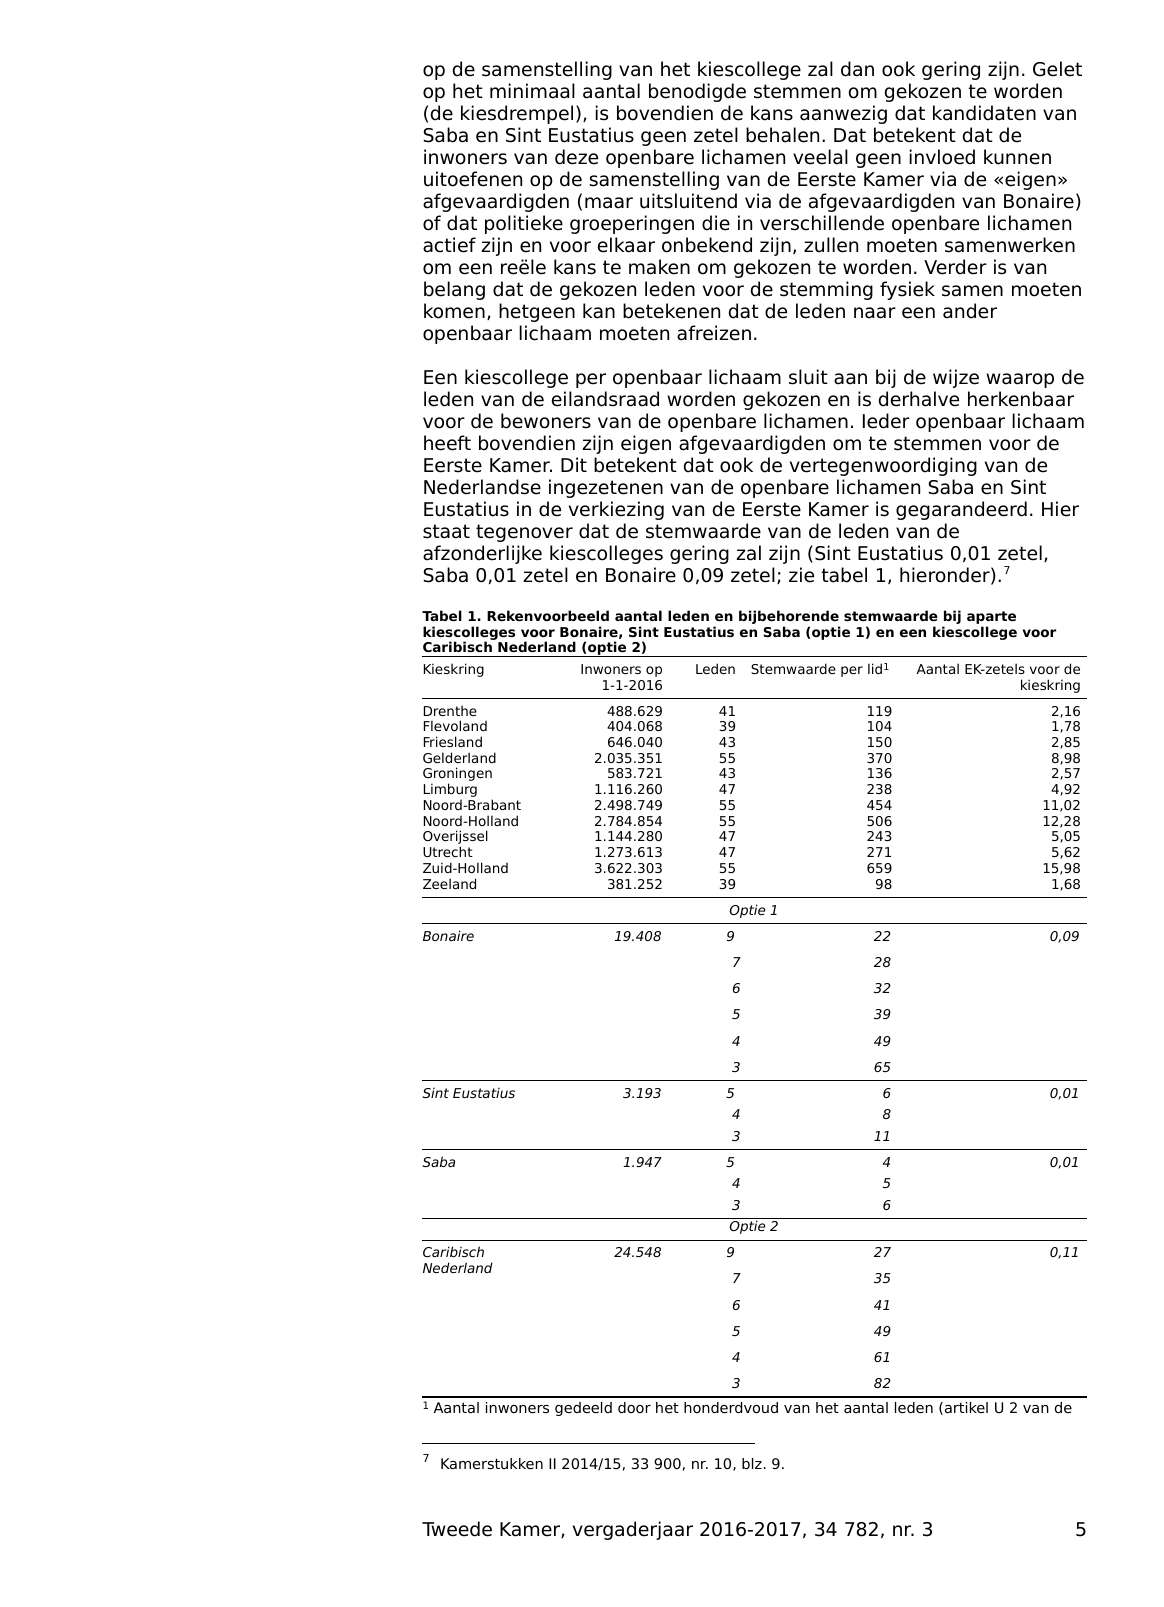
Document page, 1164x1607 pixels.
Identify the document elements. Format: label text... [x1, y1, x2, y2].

table_cell Saba [422, 1150, 555, 1218]
table_cell Drenthe [422, 699, 555, 719]
text Kamerstukken II 2014/15, 33 900, nr. 10, blz. 9. [422, 1452, 1087, 1474]
table_cell 1.144.280 [555, 829, 669, 845]
table_cell Inwoners op 1-1-2016 [555, 657, 669, 698]
table_cell 11 [742, 1128, 898, 1149]
table_cell 150 [742, 735, 898, 751]
table_cell 4 [669, 1106, 742, 1127]
table_cell 12,28 [898, 814, 1087, 829]
table_cell 49 [742, 1318, 898, 1344]
table_cell 5 [742, 1175, 898, 1197]
table_cell 41 [669, 699, 742, 719]
table_cell Stemwaarde per lid1 [742, 657, 898, 698]
table_cell 35 [742, 1266, 898, 1292]
table_cell 271 [742, 845, 898, 861]
table_cell Utrecht [422, 845, 555, 861]
table_cell 5,05 [898, 829, 1087, 845]
table_cell 1,68 [898, 876, 1087, 897]
table_cell 2,16 [898, 699, 1087, 719]
table_cell Aantal EK-zetels voor de kieskring [898, 657, 1087, 698]
table_cell 659 [742, 861, 898, 876]
table_cell 2,85 [898, 735, 1087, 751]
table_cell 0,11 [898, 1241, 1087, 1396]
table_cell 19.408 [555, 924, 669, 1080]
table_cell 5 [669, 1150, 742, 1175]
table_cell Zeeland [422, 876, 555, 897]
table_cell Friesland [422, 735, 555, 751]
table_cell 4 [669, 1175, 742, 1197]
table_cell 4,92 [898, 782, 1087, 798]
table_cell 65 [742, 1054, 898, 1080]
table_cell 2.035.351 [555, 751, 669, 766]
table_cell Caribisch Nederland [422, 1241, 555, 1396]
table_cell 47 [669, 845, 742, 861]
table_cell 47 [669, 829, 742, 845]
table_cell 3 [669, 1054, 742, 1080]
table_cell 43 [669, 735, 742, 751]
table_cell 6 [742, 1081, 898, 1106]
table_cell 15,98 [898, 861, 1087, 876]
table_cell 24.548 [555, 1241, 669, 1396]
table_cell Gelderland [422, 751, 555, 766]
table_cell 3.622.303 [555, 861, 669, 876]
table_cell 4 [742, 1150, 898, 1175]
table_cell Bonaire [422, 924, 555, 1080]
table_cell 3 [669, 1370, 742, 1396]
table_cell 3 [669, 1197, 742, 1218]
text Een kiescollege per openbaar lichaam sluit aan bij de wijze waarop de leden van de eilandsraad worden gekozen en is derhalve herkenbaar voor de bewoners van de openbare lichamen. Ieder openbaar lichaam heeft bovendien zijn eigen afgevaardigden om te stemmen voor de Eerste Kamer. Dit betekent dat ook de vertegenwoordiging van de Nederlandse ingezetenen van de openbare lichamen Saba en Sint Eustatius in de verkiezing van de Eerste Kamer is gegarandeerd. Hier staat tegenover dat de stemwaarde van de leden van de afzonderlijke kiescolleges gering zal zijn (Sint Eustatius 0,01 zetel, Saba 0,01 zetel en Bonaire 0,09 zetel; zie tabel 1, hieronder). [422, 367, 1087, 587]
table_cell 454 [742, 798, 898, 813]
table_cell 0,09 [898, 924, 1087, 1080]
table_cell 2.784.854 [555, 814, 669, 829]
table_cell 1.947 [555, 1150, 669, 1218]
table_cell 61 [742, 1344, 898, 1370]
table_cell 22 [742, 924, 898, 949]
table_cell 39 [669, 876, 742, 897]
table_cell Limburg [422, 782, 555, 798]
table_cell Overijssel [422, 829, 555, 845]
table_cell 136 [742, 766, 898, 782]
table_cell 0,01 [898, 1150, 1087, 1218]
table_cell 646.040 [555, 735, 669, 751]
table_cell 119 [742, 699, 898, 719]
table_cell 243 [742, 829, 898, 845]
table_cell 506 [742, 814, 898, 829]
table_cell Sint Eustatius [422, 1081, 555, 1149]
table_cell 1.273.613 [555, 845, 669, 861]
table_cell 39 [742, 1001, 898, 1028]
table_cell 5 [669, 1081, 742, 1106]
table_cell 5 [669, 1318, 742, 1344]
table_cell 7 [669, 949, 742, 975]
table_cell 11,02 [898, 798, 1087, 813]
table_header Tabel 1. Rekenvoorbeeld aantal leden en bijbehorende stemwaarde bij aparte kiescolleges voor Bonaire, Sint Eustatius en Saba (optie 1) en een kiescollege voor Caribisch Nederland (optie 2) [422, 609, 1087, 656]
table_cell 3.193 [555, 1081, 669, 1149]
table_cell 9 [669, 924, 742, 949]
table_cell 6 [669, 1292, 742, 1318]
table_cell 28 [742, 949, 898, 975]
table_cell 1.116.260 [555, 782, 669, 798]
table_cell 381.252 [555, 876, 669, 897]
table_cell 2.498.749 [555, 798, 669, 813]
table_cell 55 [669, 861, 742, 876]
table_cell 0,01 [898, 1081, 1087, 1149]
table_cell Flevoland [422, 719, 555, 735]
table_cell 583.721 [555, 766, 669, 782]
table_cell 55 [669, 814, 742, 829]
table_cell Noord-Holland [422, 814, 555, 829]
table_cell 7 [669, 1266, 742, 1292]
table_cell Optie 2 [422, 1219, 1087, 1239]
table_cell 404.068 [555, 719, 669, 735]
table_cell 82 [742, 1370, 898, 1396]
table_cell Zuid-Holland [422, 861, 555, 876]
table_cell Noord-Brabant [422, 798, 555, 813]
table_cell 9 [669, 1241, 742, 1266]
table_cell 104 [742, 719, 898, 735]
table_cell Kieskring [422, 657, 555, 698]
table_cell Leden [669, 657, 742, 698]
table_cell 41 [742, 1292, 898, 1318]
table_cell 1,78 [898, 719, 1087, 735]
table_cell Groningen [422, 766, 555, 782]
table_cell 2,57 [898, 766, 1087, 782]
table_cell 488.629 [555, 699, 669, 719]
table_cell 4 [669, 1028, 742, 1054]
table_cell 1 Aantal inwoners gedeeld door het honderdvoud van het aantal leden (artikel U 2 van de [422, 1398, 1087, 1417]
table_cell 370 [742, 751, 898, 766]
table_cell 43 [669, 766, 742, 782]
table_cell 47 [669, 782, 742, 798]
table_cell 98 [742, 876, 898, 897]
table_cell 4 [669, 1344, 742, 1370]
table_cell 5 [669, 1001, 742, 1028]
table_cell 55 [669, 751, 742, 766]
table_cell 27 [742, 1241, 898, 1266]
table_cell 32 [742, 975, 898, 1001]
table_cell 39 [669, 719, 742, 735]
table_cell 6 [742, 1197, 898, 1218]
table_cell 8,98 [898, 751, 1087, 766]
text op de samenstelling van het kiescollege zal dan ook gering zijn. Gelet op het minimaal aantal benodigde stemmen om gekozen te worden (de kiesdrempel), is bovendien de kans aanwezig dat kandidaten van Saba en Sint Eustatius geen zetel behalen. Dat betekent dat de inwoners van deze openbare lichamen veelal geen invloed kunnen uitoefenen op de samenstelling van de Eerste Kamer via de «eigen» afgevaardigden (maar uitsluitend via de afgevaardigden van Bonaire) of dat politieke groeperingen die in verschillende openbare lichamen actief zijn en voor elkaar onbekend zijn, zullen moeten samenwerken om een reële kans te maken om gekozen te worden. Verder is van belang dat de gekozen leden voor de stemming fysiek samen moeten komen, hetgeen kan betekenen dat de leden naar een ander openbaar lichaam moeten afreizen. [422, 59, 1087, 345]
table_cell Optie 1 [422, 898, 1087, 923]
table_cell 6 [669, 975, 742, 1001]
table_cell 3 [669, 1128, 742, 1149]
table_cell 5,62 [898, 845, 1087, 861]
table_cell 8 [742, 1106, 898, 1127]
table_cell 49 [742, 1028, 898, 1054]
table_cell 55 [669, 798, 742, 813]
table_cell 238 [742, 782, 898, 798]
